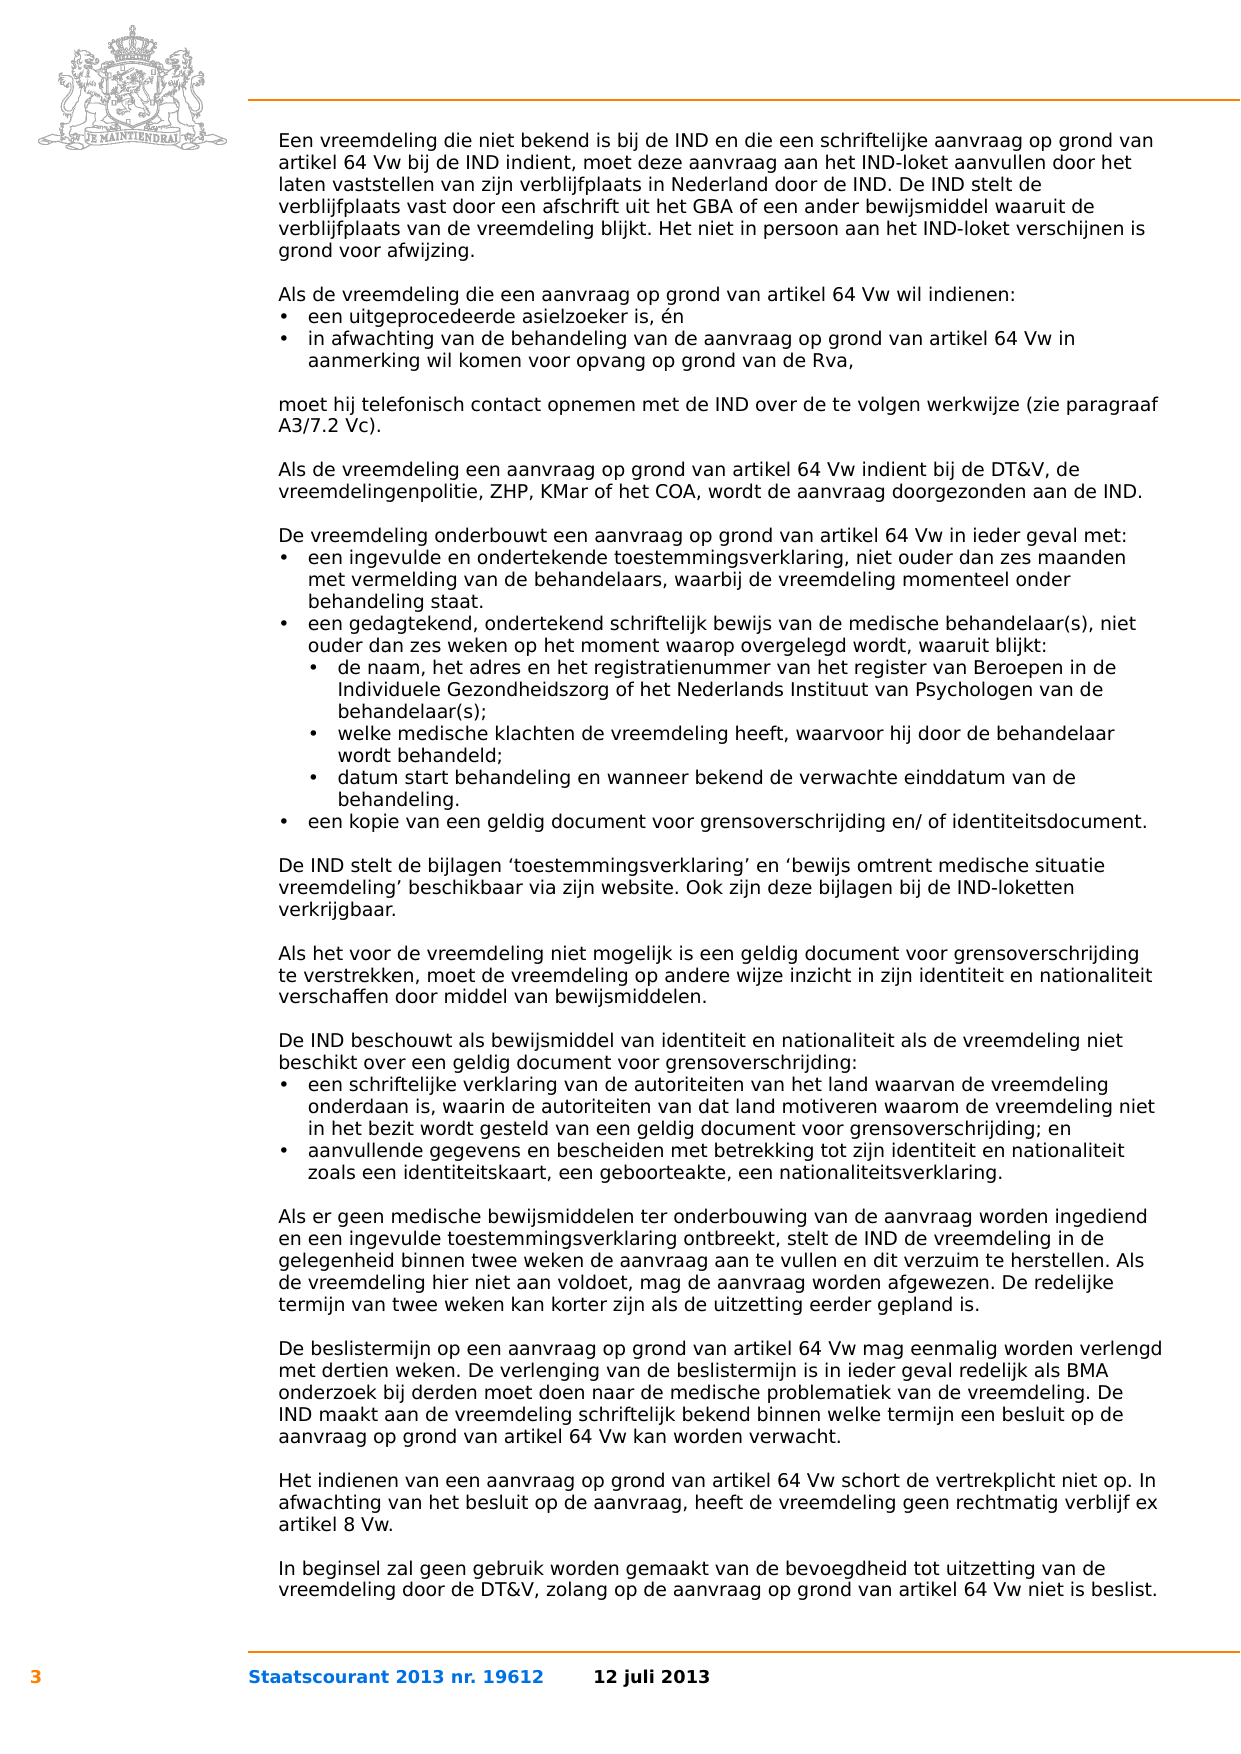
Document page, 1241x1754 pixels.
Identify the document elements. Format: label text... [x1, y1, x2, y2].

text • de naam, het adres en het registratienummer van het register van Beroepen in de Individuele Gezondheidszorg of het Nederlands Instituut van Psychologen van de behandelaar(s); [308, 657, 1163, 723]
text Als er geen medische bewijsmiddelen ter onderbouwing van de aanvraag worden ingediend en een ingevulde toestemmingsverklaring ontbreekt, stelt de IND de vreemdeling in de gelegenheid binnen twee weken de aanvraag aan te vullen en dit verzuim te herstellen. Als de vreemdeling hier niet aan voldoet, mag de aanvraag worden afgewezen. De redelijke termijn van twee weken kan korter zijn als de uitzetting eerder gepland is. [278, 1206, 1163, 1316]
text • een ingevulde en ondertekende toestemmingsverklaring, niet ouder dan zes maanden met vermelding van de behandelaars, waarbij de vreemdeling momenteel onder behandeling staat. [278, 547, 1163, 613]
text • een gedagtekend, ondertekend schriftelijk bewijs van de medische behandelaar(s), niet ouder dan zes weken op het moment waarop overgelegd wordt, waaruit blijkt: [278, 613, 1163, 657]
text De vreemdeling onderbouwt een aanvraag op grond van artikel 64 Vw in ieder geval met: [278, 525, 1163, 547]
text • datum start behandeling en wanneer bekend de verwachte einddatum van de behandeling. [308, 767, 1163, 811]
text Een vreemdeling die niet bekend is bij de IND en die een schriftelijke aanvraag op grond van artikel 64 Vw bij de IND indient, moet deze aanvraag aan het IND-loket aanvullen door het laten vaststellen van zijn verblijfplaats in Nederland door de IND. De IND stelt de verblijfplaats vast door een afschrift uit het GBA of een ander bewijsmiddel waaruit de verblijfplaats van de vreemdeling blijkt. Het niet in persoon aan het IND-loket verschijnen is grond voor afwijzing. [278, 130, 1163, 262]
text Als de vreemdeling die een aanvraag op grond van artikel 64 Vw wil indienen: [278, 284, 1163, 306]
text • een uitgeprocedeerde asielzoeker is, én [278, 306, 1163, 328]
text Als de vreemdeling een aanvraag op grond van artikel 64 Vw indient bij de DT&V, de vreemdelingenpolitie, ZHP, KMar of het COA, wordt de aanvraag doorgezonden aan de IND. [278, 459, 1163, 503]
text De IND stelt de bijlagen ‘toestemmingsverklaring’ en ‘bewijs omtrent medische situatie vreemdeling’ beschikbaar via zijn website. Ook zijn deze bijlagen bij de IND-loketten verkrijgbaar. [278, 855, 1163, 921]
text De IND beschouwt als bewijsmiddel van identiteit en nationaliteit als de vreemdeling niet beschikt over een geldig document voor grensoverschrijding: [278, 1030, 1163, 1074]
picture [38, 25, 227, 150]
text • aanvullende gegevens en bescheiden met betrekking tot zijn identiteit en nationaliteit zoals een identiteitskaart, een geboorteakte, een nationaliteitsverklaring. [278, 1140, 1163, 1184]
text • welke medische klachten de vreemdeling heeft, waarvoor hij door de behandelaar wordt behandeld; [308, 723, 1163, 767]
text Als het voor de vreemdeling niet mogelijk is een geldig document voor grensoverschrijding te verstrekken, moet de vreemdeling op andere wijze inzicht in zijn identiteit en nationaliteit verschaffen door middel van bewijsmiddelen. [278, 942, 1163, 1008]
text • een kopie van een geldig document voor grensoverschrijding en/ of identiteitsdocument. [278, 811, 1163, 833]
text Het indienen van een aanvraag op grond van artikel 64 Vw schort de vertrekplicht niet op. In afwachting van het besluit op de aanvraag, heeft de vreemdeling geen rechtmatig verblijf ex artikel 8 Vw. [278, 1469, 1163, 1536]
text In beginsel zal geen gebruik worden gemaakt van de bevoegdheid tot uitzetting van de vreemdeling door de DT&V, zolang op de aanvraag op grond van artikel 64 Vw niet is beslist. [278, 1557, 1163, 1601]
text • in afwachting van de behandeling van de aanvraag op grond van artikel 64 Vw in aanmerking wil komen voor opvang op grond van de Rva, [278, 328, 1163, 372]
text De beslistermijn op een aanvraag op grond van artikel 64 Vw mag eenmalig worden verlengd met dertien weken. De verlenging van de beslistermijn is in ieder geval redelijk als BMA onderzoek bij derden moet doen naar de medische problematiek van de vreemdeling. De IND maakt aan de vreemdeling schriftelijk bekend binnen welke termijn een besluit op de aanvraag op grond van artikel 64 Vw kan worden verwacht. [278, 1338, 1163, 1448]
text moet hij telefonisch contact opnemen met de IND over de te volgen werkwijze (zie paragraaf A3/7.2 Vc). [278, 393, 1163, 437]
text • een schriftelijke verklaring van de autoriteiten van het land waarvan de vreemdeling onderdaan is, waarin de autoriteiten van dat land motiveren waarom de vreemdeling niet in het bezit wordt gesteld van een geldig document voor grensoverschrijding; en [278, 1074, 1163, 1140]
